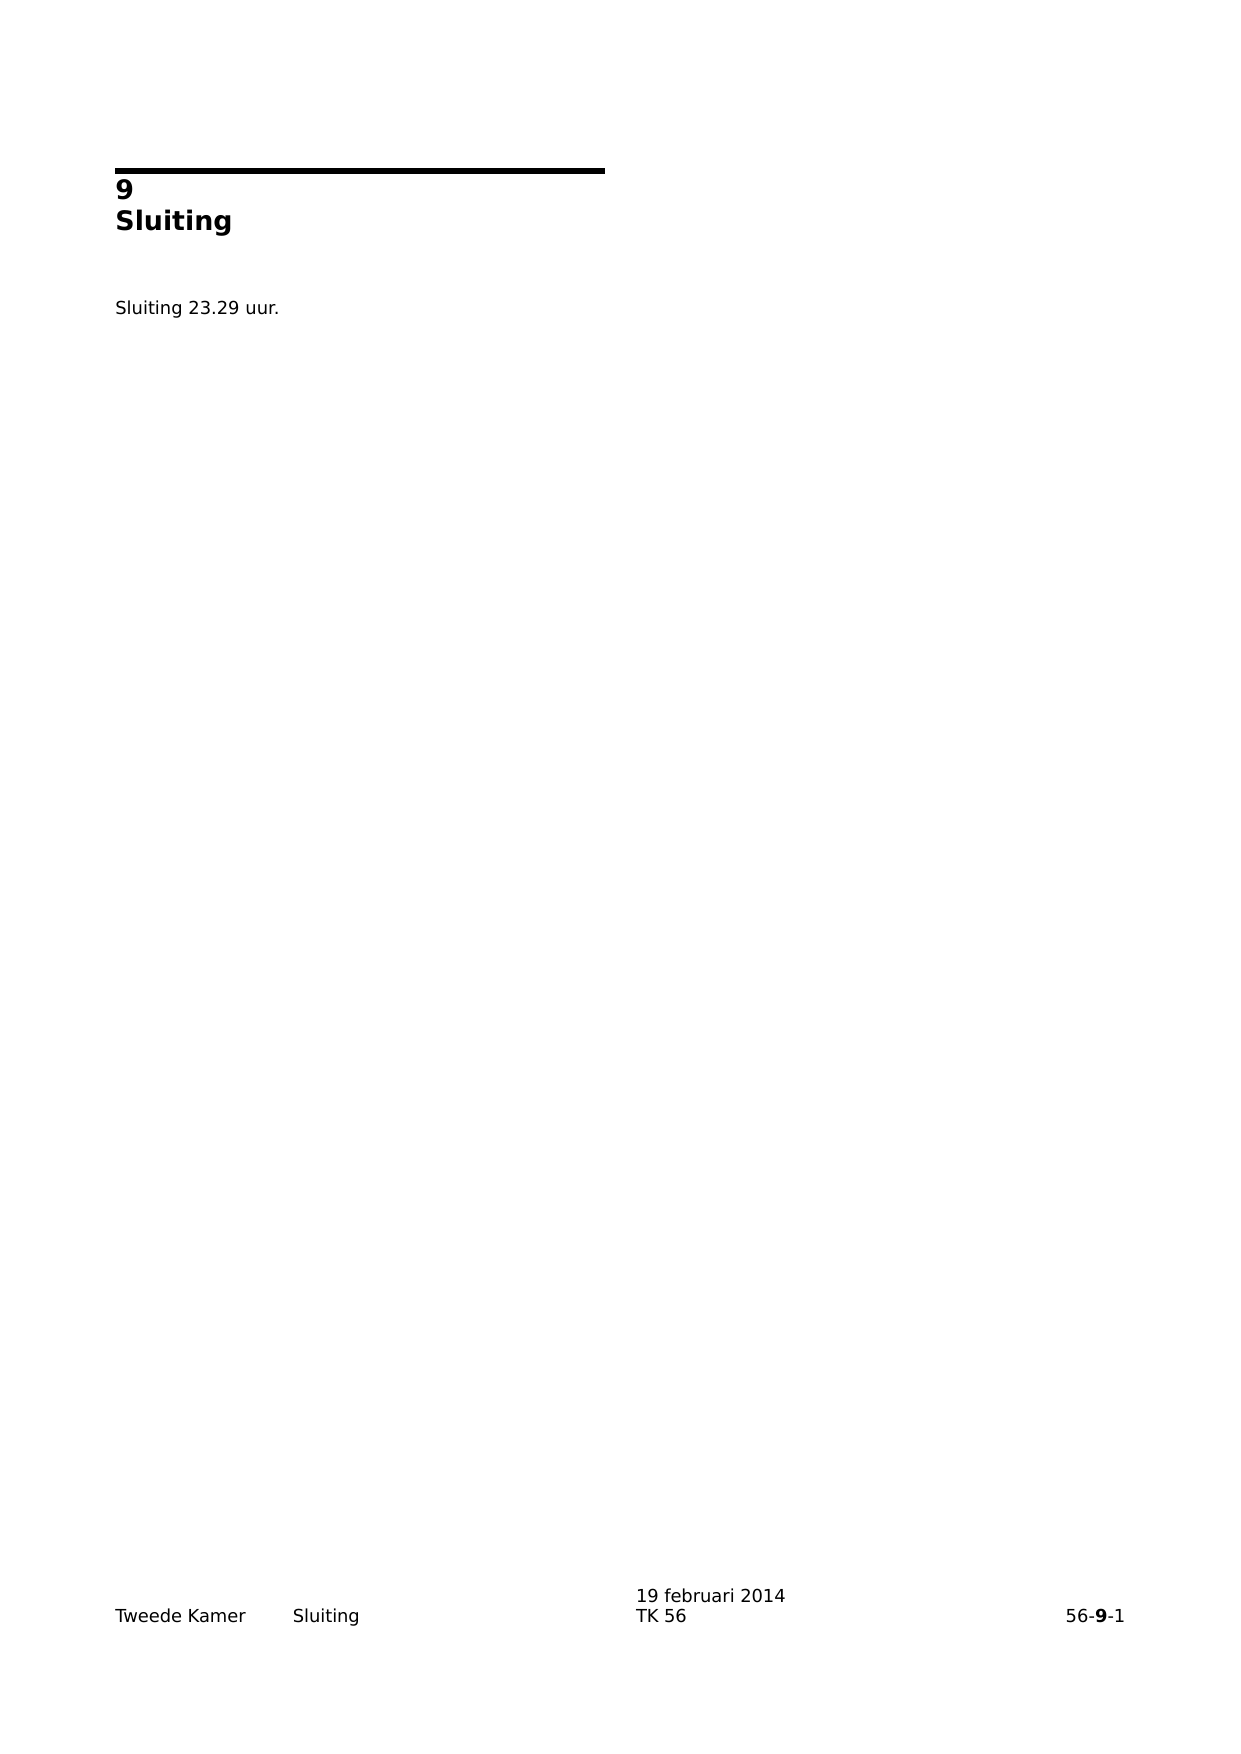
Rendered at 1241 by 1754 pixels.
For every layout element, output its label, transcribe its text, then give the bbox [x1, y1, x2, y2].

title 9 Sluiting [115, 174, 605, 237]
text Sluiting 23.29 uur. [115, 298, 605, 318]
